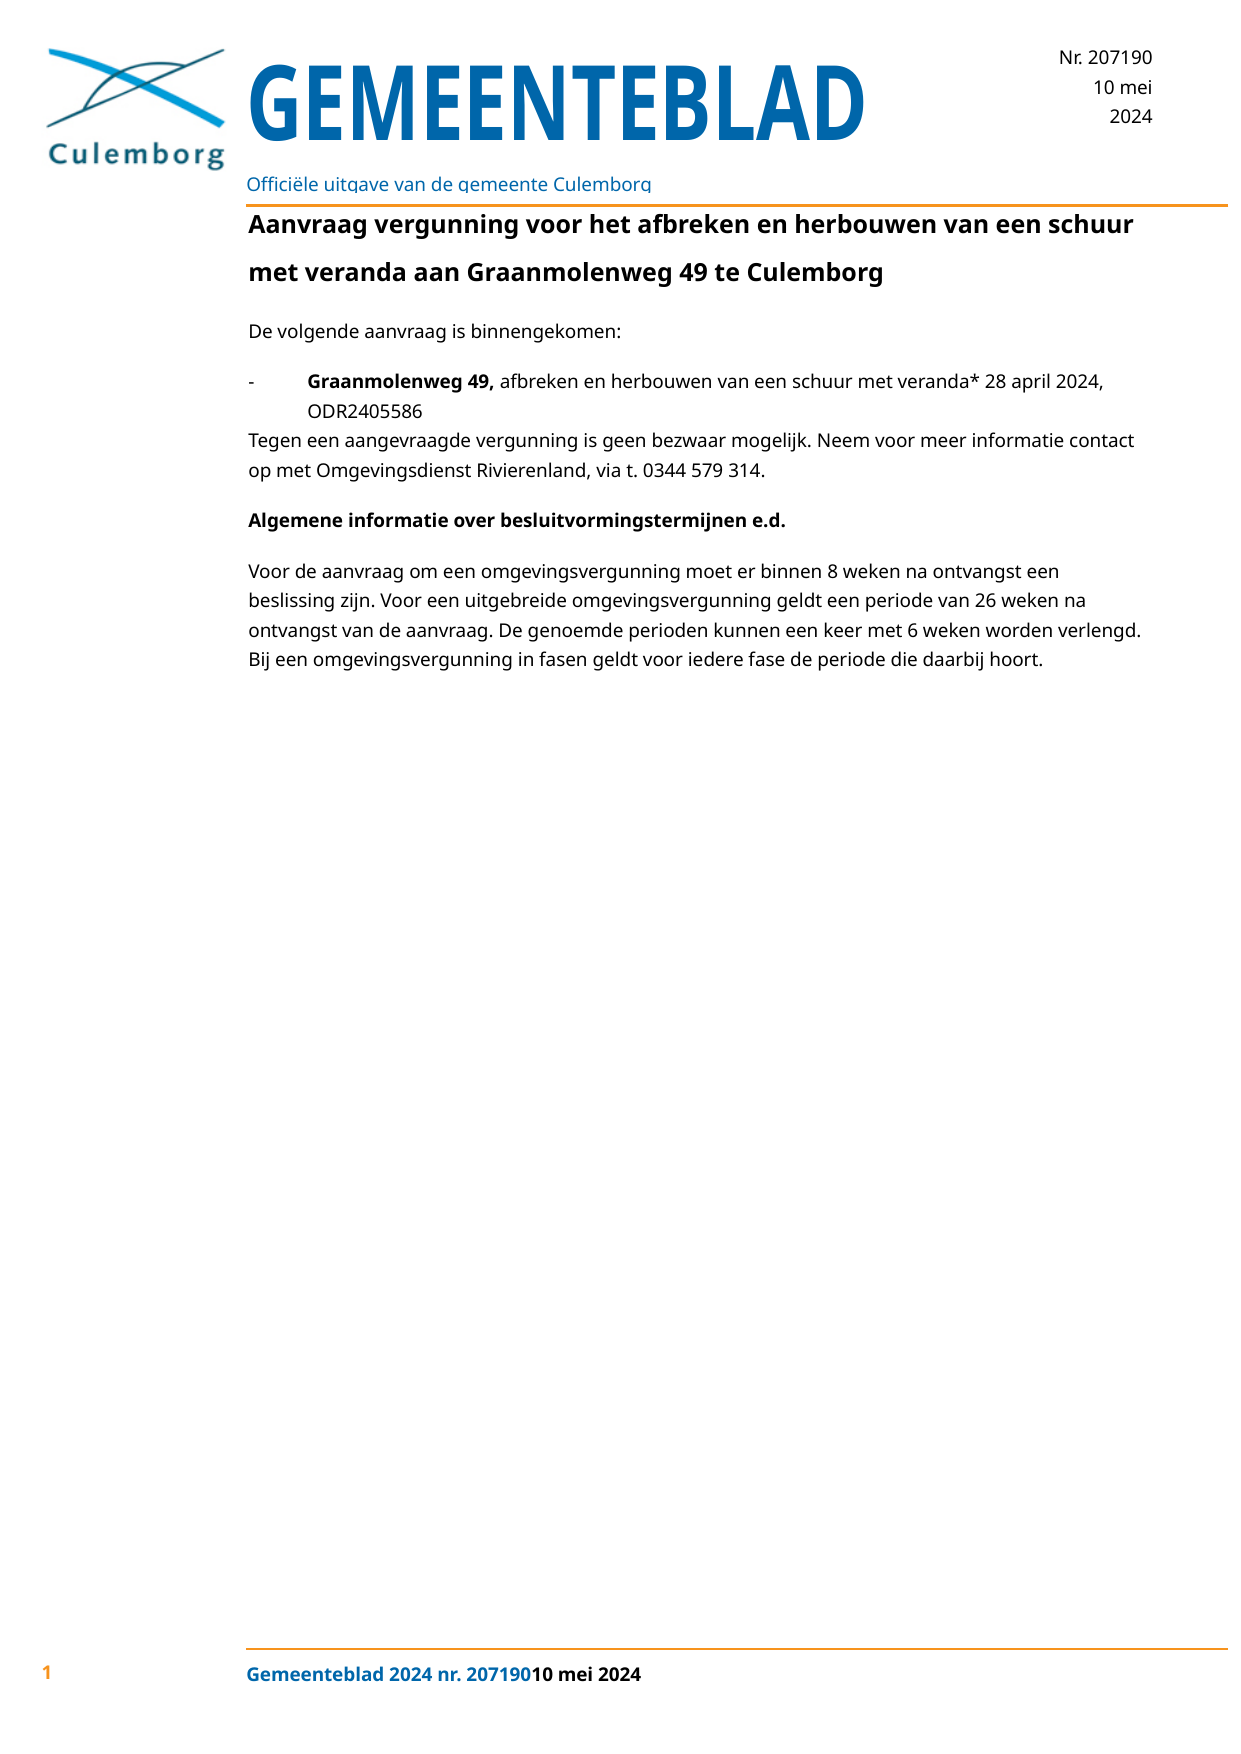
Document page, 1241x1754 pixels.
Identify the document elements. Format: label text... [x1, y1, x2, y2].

text Aanvraag vergunning voor het afbreken en herbouwen van een schuur met veranda aan Graanmolenweg 49 te Culemborg [248, 207, 1152, 288]
list Graanmolenweg 49, afbreken en herbouwen van een schuur met veranda* 28 april 2024, ODR2405586 [248, 368, 1152, 424]
text Voor de aanvraag om een omgevingsvergunning moet er binnen 8 weken na ontvangst een beslissing zijn. Voor een uitgebreide omgevingsvergunning geldt een periode van 26 weken na ontvangst van de aanvraag. De genoemde perioden kunnen een keer met 6 weken worden verlengd. Bij een omgevingsvergunning in fasen geldt voor iedere fase de periode die daarbij hoort. [248, 558, 1152, 672]
text Tegen een aangevraagde vergunning is geen bezwaar mogelijk. Neem voor meer informatie contact op met Omgevingsdienst Rivierenland, via t. 0344 579 314. [248, 427, 1152, 483]
text De volgende aanvraag is binnengekomen: [248, 318, 1152, 344]
text Algemene informatie over besluitvormingstermijnen e.d. [248, 507, 1152, 533]
picture [41, 47, 231, 172]
